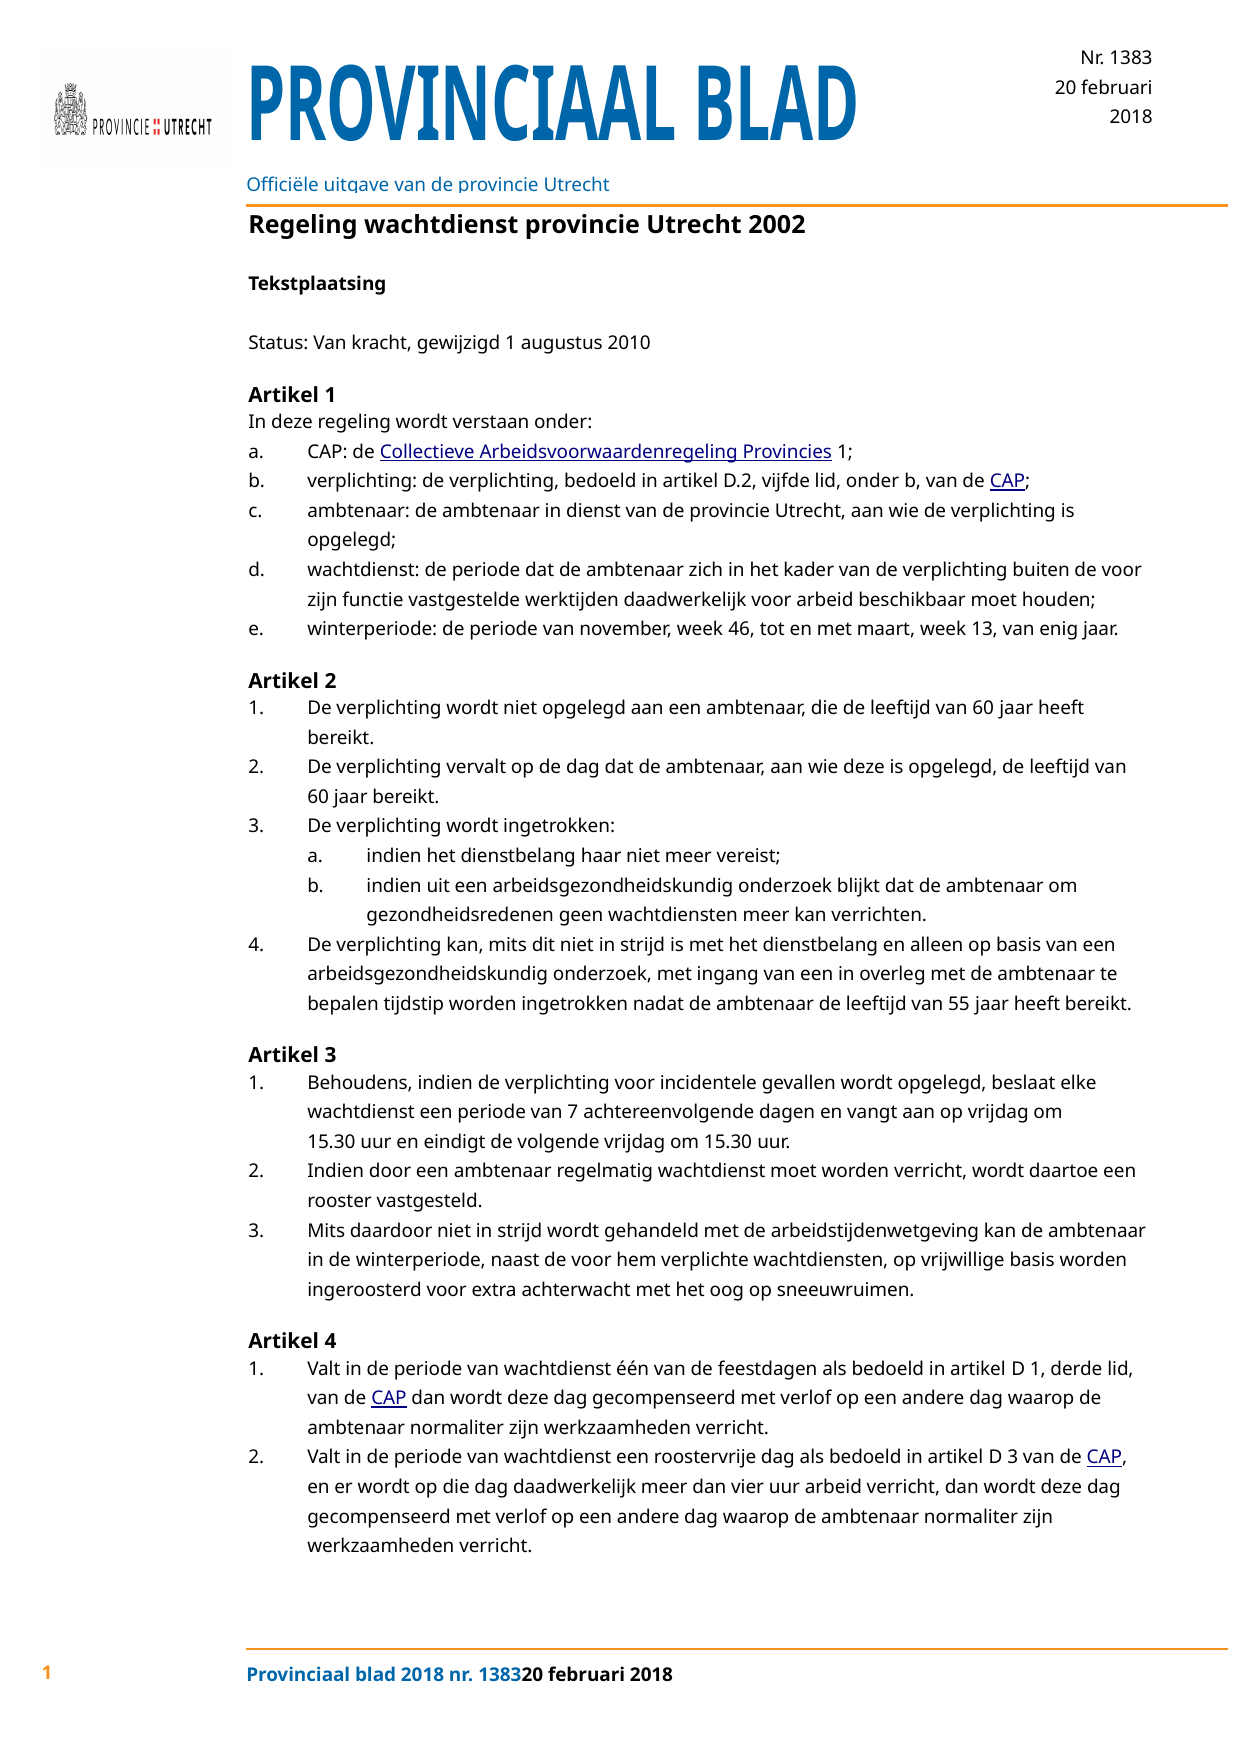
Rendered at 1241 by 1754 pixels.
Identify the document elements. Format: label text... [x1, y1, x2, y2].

list Valt in de periode van wachtdienst één van de feestdagen als bedoeld in artikel D 1, derde lid, van de CAP dan wordt deze dag gecompenseerd met verlof op een andere dag waarop de ambtenaar normaliter zijn werkzaamheden verricht. [248, 1355, 1152, 1440]
list CAP: de Collectieve Arbeidsvoorwaardenregeling Provincies 1; [248, 438, 1152, 464]
list Valt in de periode van wachtdienst een roostervrije dag als bedoeld in artikel D 3 van de CAP, en er wordt op die dag daadwerkelijk meer dan vier uur arbeid verricht, dan wordt deze dag gecompenseerd met verlof op een andere dag waarop de ambtenaar normaliter zijn werkzaamheden verricht. [248, 1444, 1152, 1558]
text Tekstplaatsing [248, 270, 1152, 296]
list Mits daardoor niet in strijd wordt gehandeld met de arbeidstijdenwetgeving kan de ambtenaar in de winterperiode, naast de voor hem verplichte wachtdiensten, op vrijwillige basis worden ingeroosterd voor extra achterwacht met het oog op sneeuwruimen. [248, 1217, 1152, 1302]
list verplichting: de verplichting, bedoeld in artikel D.2, vijfde lid, onder b, van de CAP; [248, 467, 1152, 493]
picture [41, 47, 231, 172]
list ambtenaar: de ambtenaar in dienst van de provincie Utrecht, aan wie de verplichting is opgelegd; [248, 497, 1152, 552]
list De verplichting kan, mits dit niet in strijd is met het dienstbelang en alleen op basis van een arbeidsgezondheidskundig onderzoek, met ingang van een in overleg met de ambtenaar te bepalen tijdstip worden ingetrokken nadat de ambtenaar de leeftijd van 55 jaar heeft bereikt. [248, 931, 1152, 1016]
text Regeling wachtdienst provincie Utrecht 2002 [248, 207, 1152, 241]
text Artikel 4 [248, 1326, 1152, 1355]
list indien het dienstbelang haar niet meer vereist; [307, 842, 1152, 868]
text Artikel 2 [248, 666, 1152, 694]
text Artikel 1 [248, 380, 1152, 408]
list indien uit een arbeidsgezondheidskundig onderzoek blijkt dat de ambtenaar om gezondheidsredenen geen wachtdiensten meer kan verrichten. [307, 872, 1152, 927]
text Status: Van kracht, gewijzigd 1 augustus 2010 [248, 329, 1152, 355]
list Behoudens, indien de verplichting voor incidentele gevallen wordt opgelegd, beslaat elke wachtdienst een periode van 7 achtereenvolgende dagen en vangt aan op vrijdag om 15.30 uur en eindigt de volgende vrijdag om 15.30 uur. [248, 1069, 1152, 1154]
list wachtdienst: de periode dat de ambtenaar zich in het kader van de verplichting buiten de voor zijn functie vastgestelde werktijden daadwerkelijk voor arbeid beschikbaar moet houden; [248, 556, 1152, 612]
list De verplichting wordt niet opgelegd aan een ambtenaar, die de leeftijd van 60 jaar heeft bereikt. [248, 694, 1152, 749]
list Indien door een ambtenaar regelmatig wachtdienst moet worden verricht, wordt daartoe een rooster vastgesteld. [248, 1158, 1152, 1213]
list De verplichting wordt ingetrokken: [248, 813, 1152, 838]
list winterperiode: de periode van november, week 46, tot en met maart, week 13, van enig jaar. [248, 615, 1152, 641]
text Artikel 3 [248, 1041, 1152, 1069]
list De verplichting vervalt op de dag dat de ambtenaar, aan wie deze is opgelegd, de leeftijd van 60 jaar bereikt. [248, 753, 1152, 809]
text In deze regeling wordt verstaan onder: [248, 408, 1152, 434]
